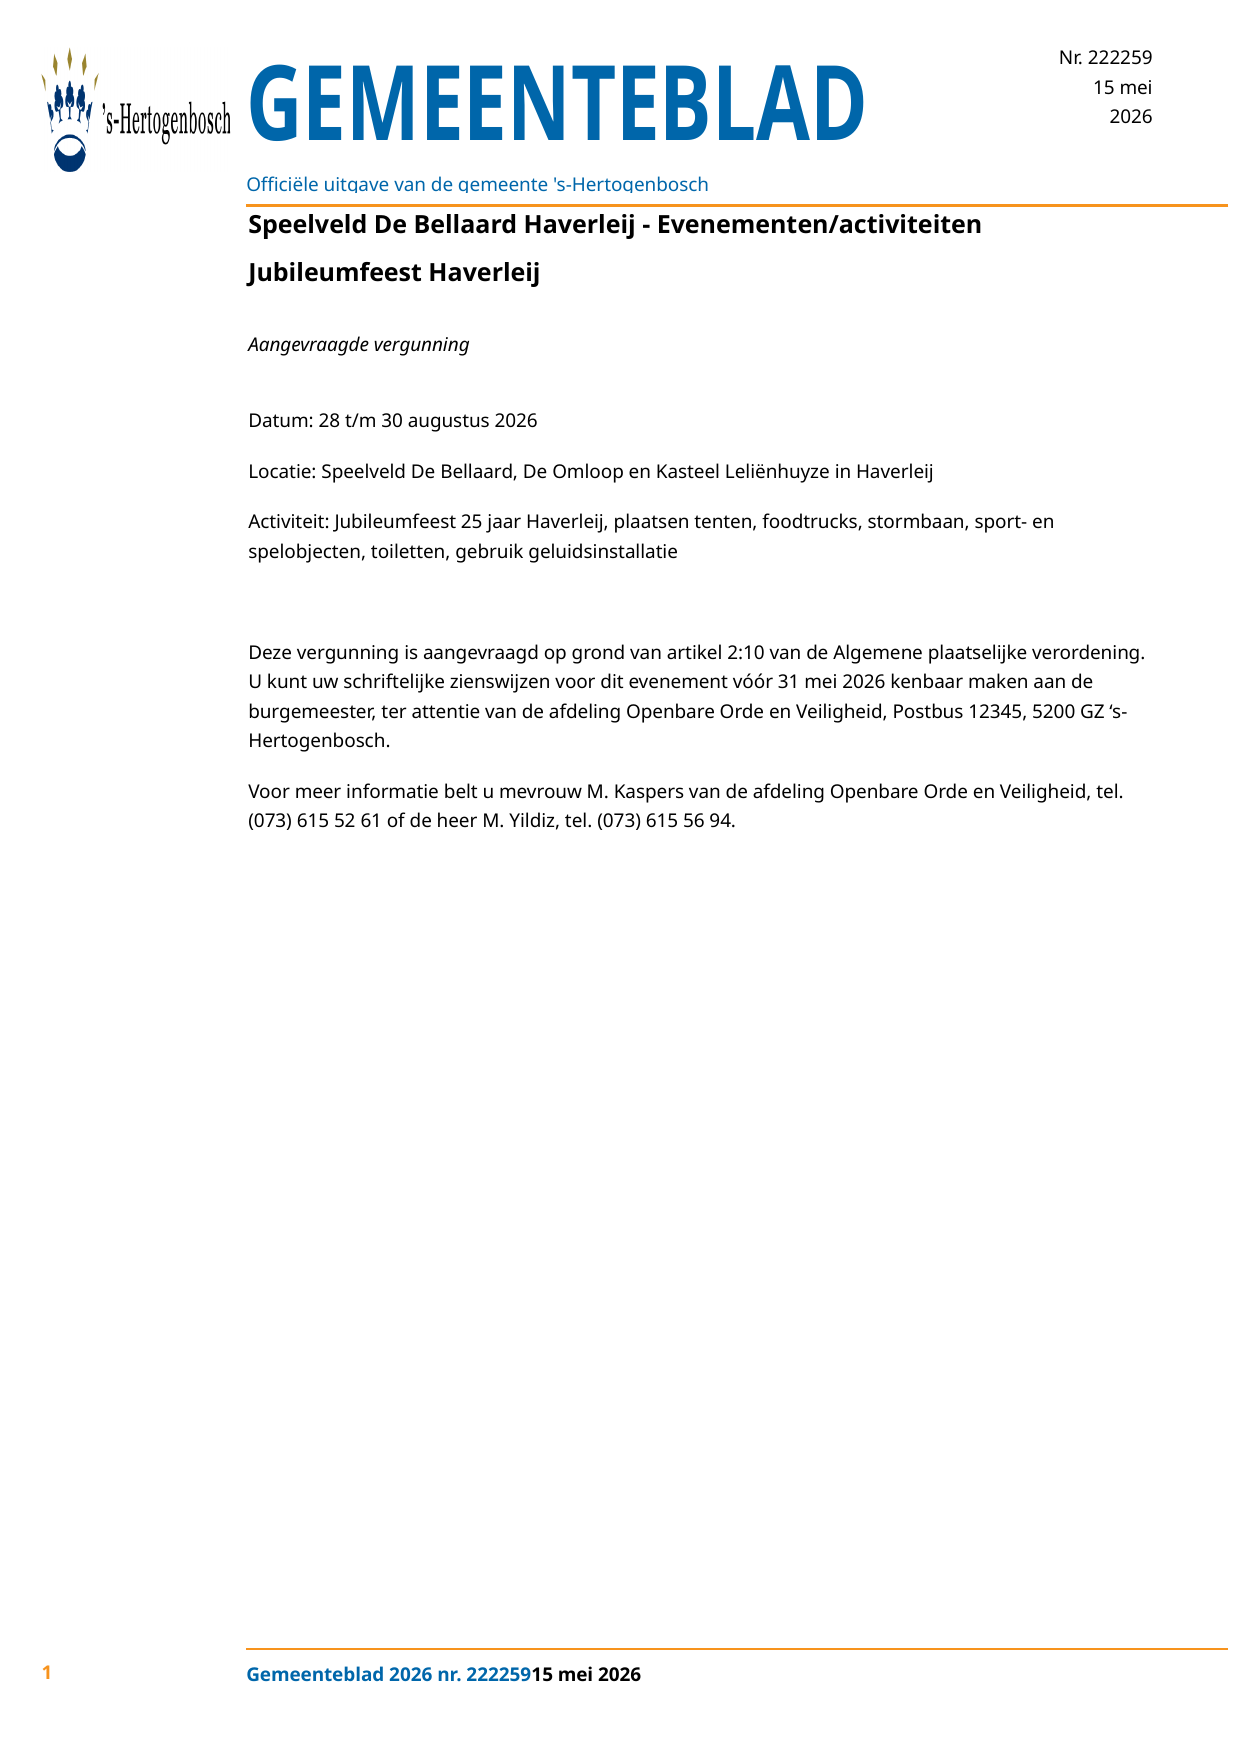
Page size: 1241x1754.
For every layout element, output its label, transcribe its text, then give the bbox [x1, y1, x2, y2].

text Voor meer informatie belt u mevrouw M. Kaspers van de afdeling Openbare Orde en Veiligheid, tel. (073) 615 52 61 of de heer M. Yildiz, tel. (073) 615 56 94. [248, 778, 1152, 833]
text Datum: 28 t/m 30 augustus 2026 [248, 408, 1152, 433]
text Activiteit: Jubileumfeest 25 jaar Haverleij, plaatsen tenten, foodtrucks, stormbaan, sport- en spelobjecten, toiletten, gebruik geluidsinstallatie [248, 508, 1152, 564]
text Deze vergunning is aangevraagd op grond van artikel 2:10 van de Algemene plaatselijke verordening. U kunt uw schriftelijke zienswijzen voor dit evenement vóór 31 mei 2026 kenbaar maken aan de burgemeester, ter attentie van de afdeling Openbare Orde en Veiligheid, Postbus 12345, 5200 GZ ‘s-Hertogenbosch. [248, 639, 1152, 753]
text Locatie: Speelveld De Bellaard, De Omloop en Kasteel Leliënhuyze in Haverleij [248, 458, 1152, 484]
picture [41, 47, 231, 172]
text Aangevraagde vergunning [248, 331, 1152, 357]
text Speelveld De Bellaard Haverleij - Evenementen/activiteiten Jubileumfeest Haverleij [248, 207, 1152, 288]
